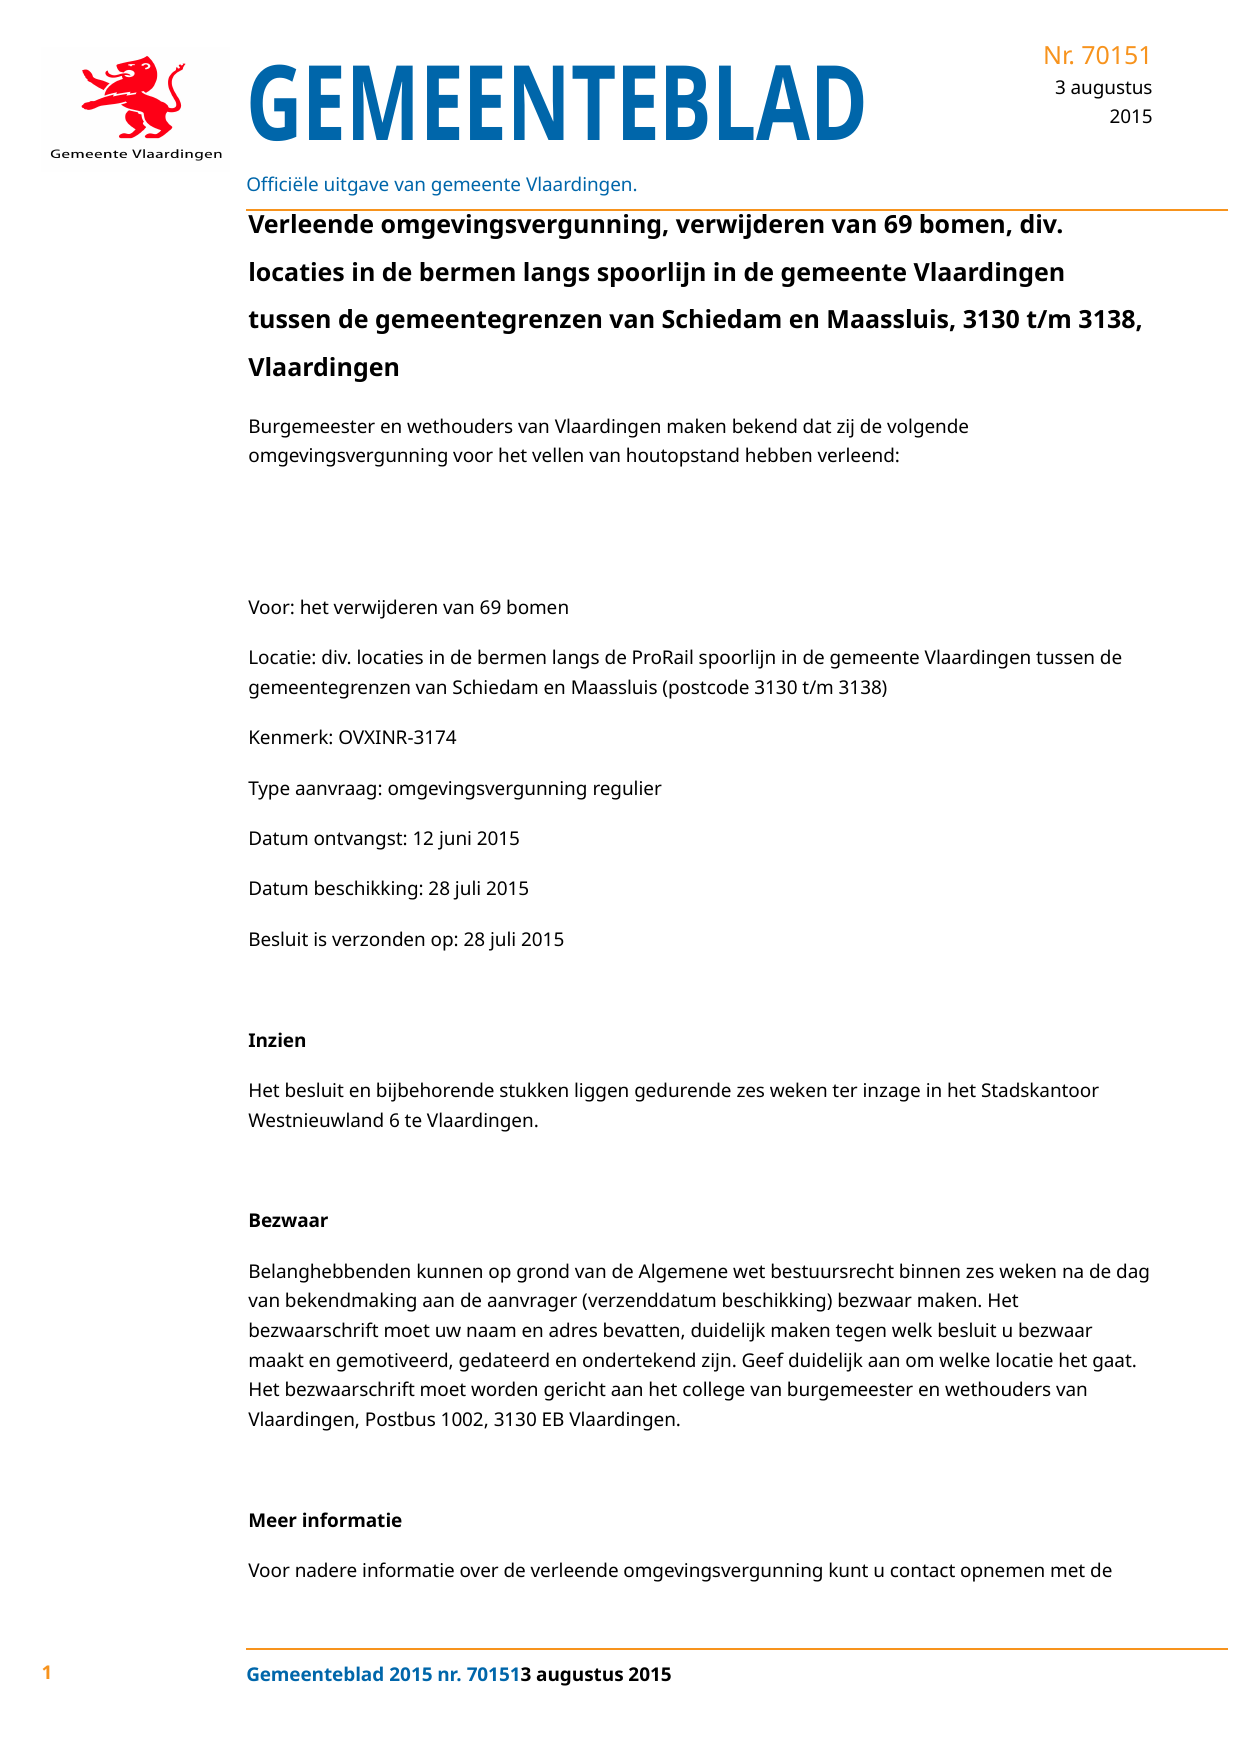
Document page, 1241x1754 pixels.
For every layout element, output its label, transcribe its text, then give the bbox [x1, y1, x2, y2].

text Meer informatie [248, 1507, 1152, 1533]
text Locatie: div. locaties in de bermen langs de ProRail spoorlijn in de gemeente Vlaardingen tussen de gemeentegrenzen van Schiedam en Maassluis (postcode 3130 t/m 3138) [248, 644, 1152, 700]
text Voor: het verwijderen van 69 bomen [248, 594, 1152, 620]
text Belanghebbenden kunnen op grond van de Algemene wet bestuursrecht binnen zes weken na de dag van bekendmaking aan de aanvrager (verzenddatum beschikking) bezwaar maken. Het bezwaarschrift moet uw naam en adres bevatten, duidelijk maken tegen welk besluit u bezwaar maakt en gemotiveerd, gedateerd en ondertekend zijn. Geef duidelijk aan om welke locatie het gaat. Het bezwaarschrift moet worden gericht aan het college van burgemeester en wethouders van Vlaardingen, Postbus 1002, 3130 EB Vlaardingen. [248, 1258, 1152, 1432]
text Inzien [248, 1027, 1152, 1053]
text Besluit is verzonden op: 28 juli 2015 [248, 926, 1152, 952]
text Datum ontvangst: 12 juni 2015 [248, 825, 1152, 851]
text Burgemeester en wethouders van Vlaardingen maken bekend dat zij de volgende omgevingsvergunning voor het vellen van houtopstand hebben verleend: [248, 413, 1152, 468]
picture [41, 47, 231, 172]
text Type aanvraag: omgevingsvergunning regulier [248, 775, 1152, 801]
text Datum beschikking: 28 juli 2015 [248, 876, 1152, 901]
text Verleende omgevingsvergunning, verwijderen van 69 bomen, div. locaties in de bermen langs spoorlijn in de gemeente Vlaardingen tussen de gemeentegrenzen van Schiedam en Maassluis, 3130 t/m 3138, Vlaardingen [248, 211, 1152, 384]
text Voor nadere informatie over de verleende omgevingsvergunning kunt u contact opnemen met de [248, 1557, 1152, 1583]
text Bezwaar [248, 1208, 1152, 1233]
text Kenmerk: OVXINR-3174 [248, 724, 1152, 750]
text Het besluit en bijbehorende stukken liggen gedurende zes weken ter inzage in het Stadskantoor Westnieuwland 6 te Vlaardingen. [248, 1077, 1152, 1133]
